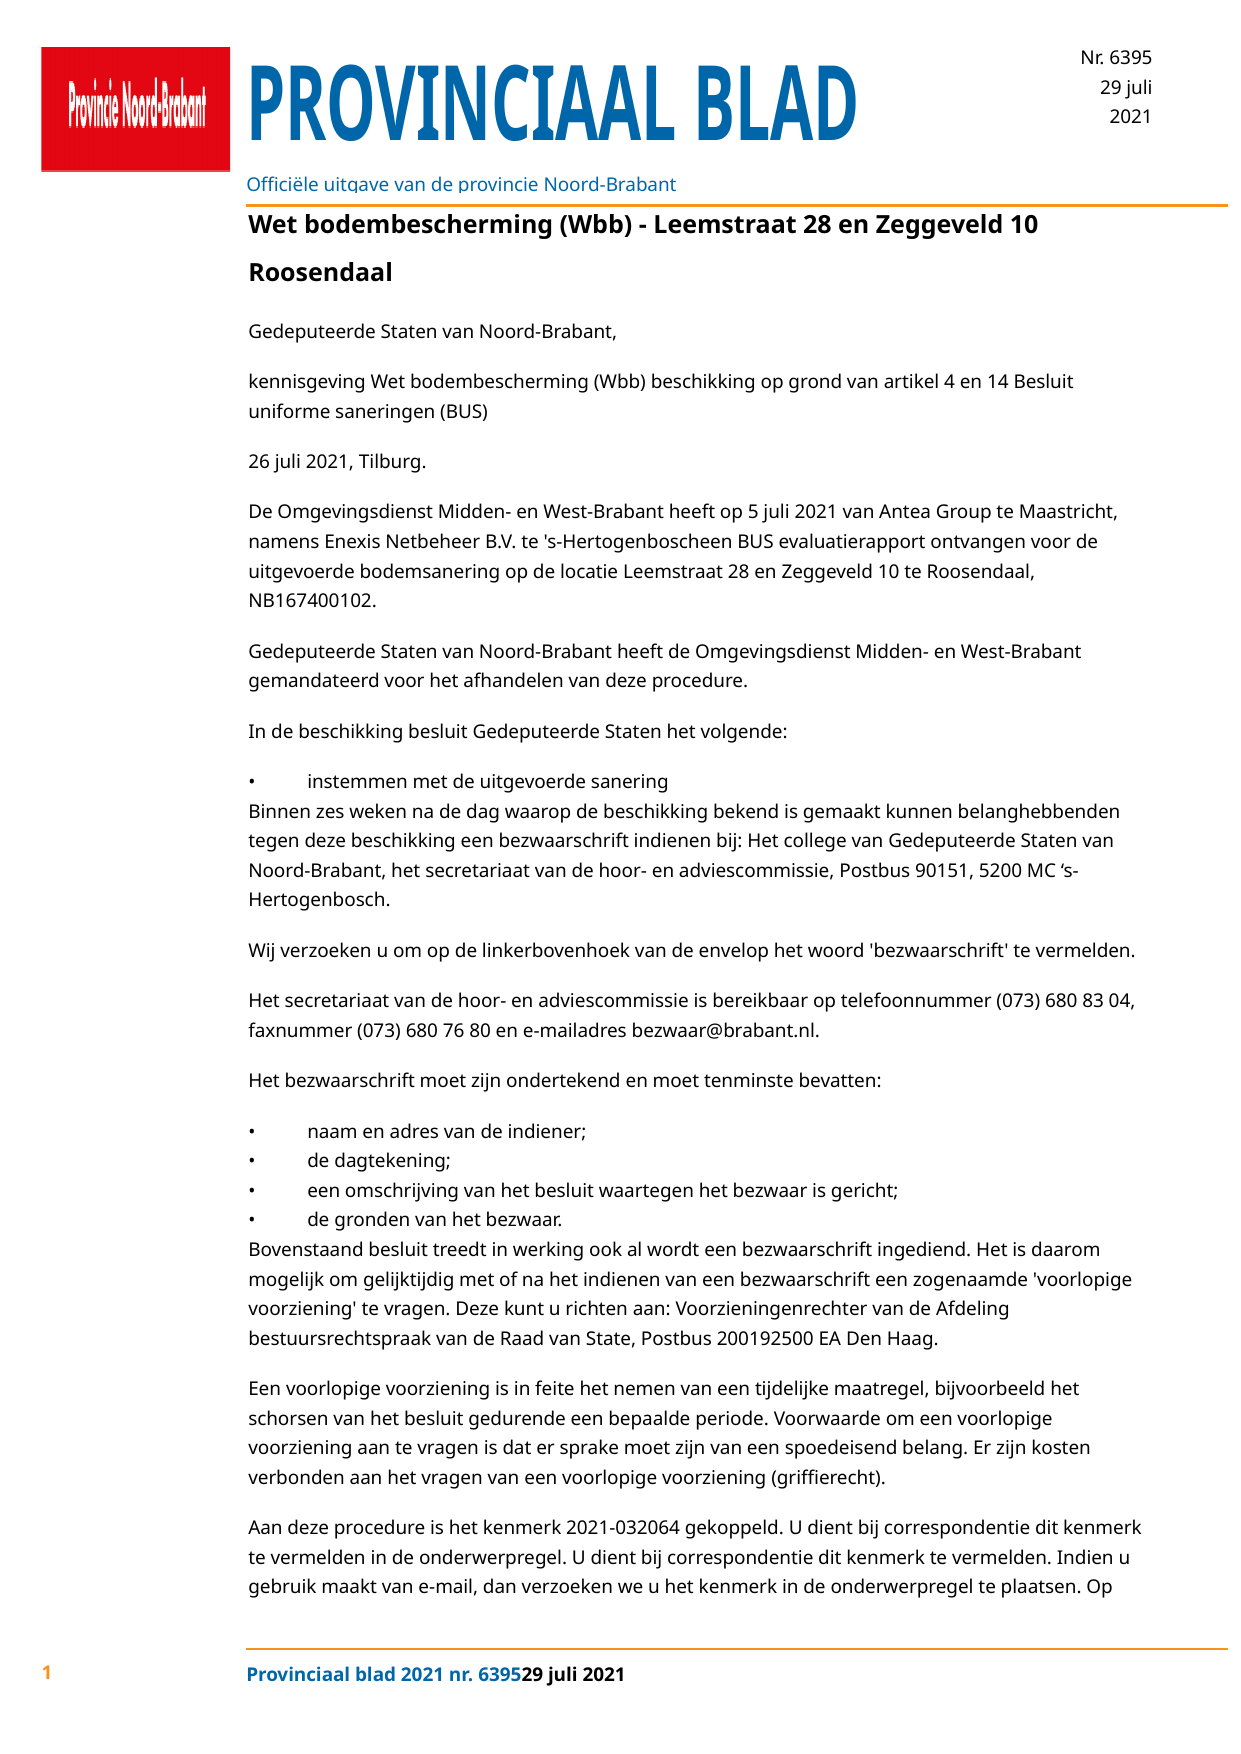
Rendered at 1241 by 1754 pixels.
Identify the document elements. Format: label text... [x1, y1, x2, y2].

list een omschrijving van het besluit waartegen het bezwaar is gericht; [248, 1177, 1152, 1203]
list de gronden van het bezwaar. [248, 1207, 1152, 1232]
text In de beschikking besluit Gedeputeerde Staten het volgende: [248, 718, 1152, 744]
text Gedeputeerde Staten van Noord-Brabant, [248, 318, 1152, 344]
text Gedeputeerde Staten van Noord-Brabant heeft de Omgevingsdienst Midden- en West-Brabant gemandateerd voor het afhandelen van deze procedure. [248, 638, 1152, 693]
text Aan deze procedure is het kenmerk 2021-032064 gekoppeld. U dient bij correspondentie dit kenmerk te vermelden in de onderwerpregel. U dient bij correspondentie dit kenmerk te vermelden. Indien u gebruik maakt van e-mail, dan verzoeken we u het kenmerk in de onderwerpregel te plaatsen. Op [248, 1514, 1152, 1599]
text Het bezwaarschrift moet zijn ondertekend en moet tenminste bevatten: [248, 1067, 1152, 1093]
list naam en adres van de indiener; [248, 1118, 1152, 1144]
text Wet bodembescherming (Wbb) - Leemstraat 28 en Zeggeveld 10 Roosendaal [248, 207, 1152, 288]
text Binnen zes weken na de dag waarop de beschikking bekend is gemaakt kunnen belanghebbenden tegen deze beschikking een bezwaarschrift indienen bij: Het college van Gedeputeerde Staten van Noord-Brabant, het secretariaat van de hoor- en adviescommissie, Postbus 90151, 5200 MC ‘s-Hertogenbosch. [248, 798, 1152, 912]
list instemmen met de uitgevoerde sanering [248, 768, 1152, 794]
text Het secretariaat van de hoor- en adviescommissie is bereikbaar op telefoonnummer (073) 680 83 04, faxnummer (073) 680 76 80 en e-mailadres bezwaar@brabant.nl. [248, 987, 1152, 1043]
text Bovenstaand besluit treedt in werking ook al wordt een bezwaarschrift ingediend. Het is daarom mogelijk om gelijktijdig met of na het indienen van een bezwaarschrift een zogenaamde 'voorlopige voorziening' te vragen. Deze kunt u richten aan: Voorzieningenrechter van de Afdeling bestuursrechtspraak van de Raad van State, Postbus 200192500 EA Den Haag. [248, 1236, 1152, 1351]
text Wij verzoeken u om op de linkerbovenhoek van de envelop het woord 'bezwaarschrift' te vermelden. [248, 937, 1152, 963]
text 26 juli 2021, Tilburg. [248, 448, 1152, 474]
picture [41, 47, 231, 172]
list de dagtekening; [248, 1147, 1152, 1173]
text Een voorlopige voorziening is in feite het nemen van een tijdelijke maatregel, bijvoorbeeld het schorsen van het besluit gedurende een bepaalde periode. Voorwaarde om een voorlopige voorziening aan te vragen is dat er sprake moet zijn van een spoedeisend belang. Er zijn kosten verbonden aan het vragen van een voorlopige voorziening (griffierecht). [248, 1375, 1152, 1490]
text kennisgeving Wet bodembescherming (Wbb) beschikking op grond van artikel 4 en 14 Besluit uniforme saneringen (BUS) [248, 368, 1152, 424]
text De Omgevingsdienst Midden- en West-Brabant heeft op 5 juli 2021 van Antea Group te Maastricht, namens Enexis Netbeheer B.V. te 's-Hertogenboscheen BUS evaluatierapport ontvangen voor de uitgevoerde bodemsanering op de locatie Leemstraat 28 en Zeggeveld 10 te Roosendaal, NB167400102. [248, 499, 1152, 613]
